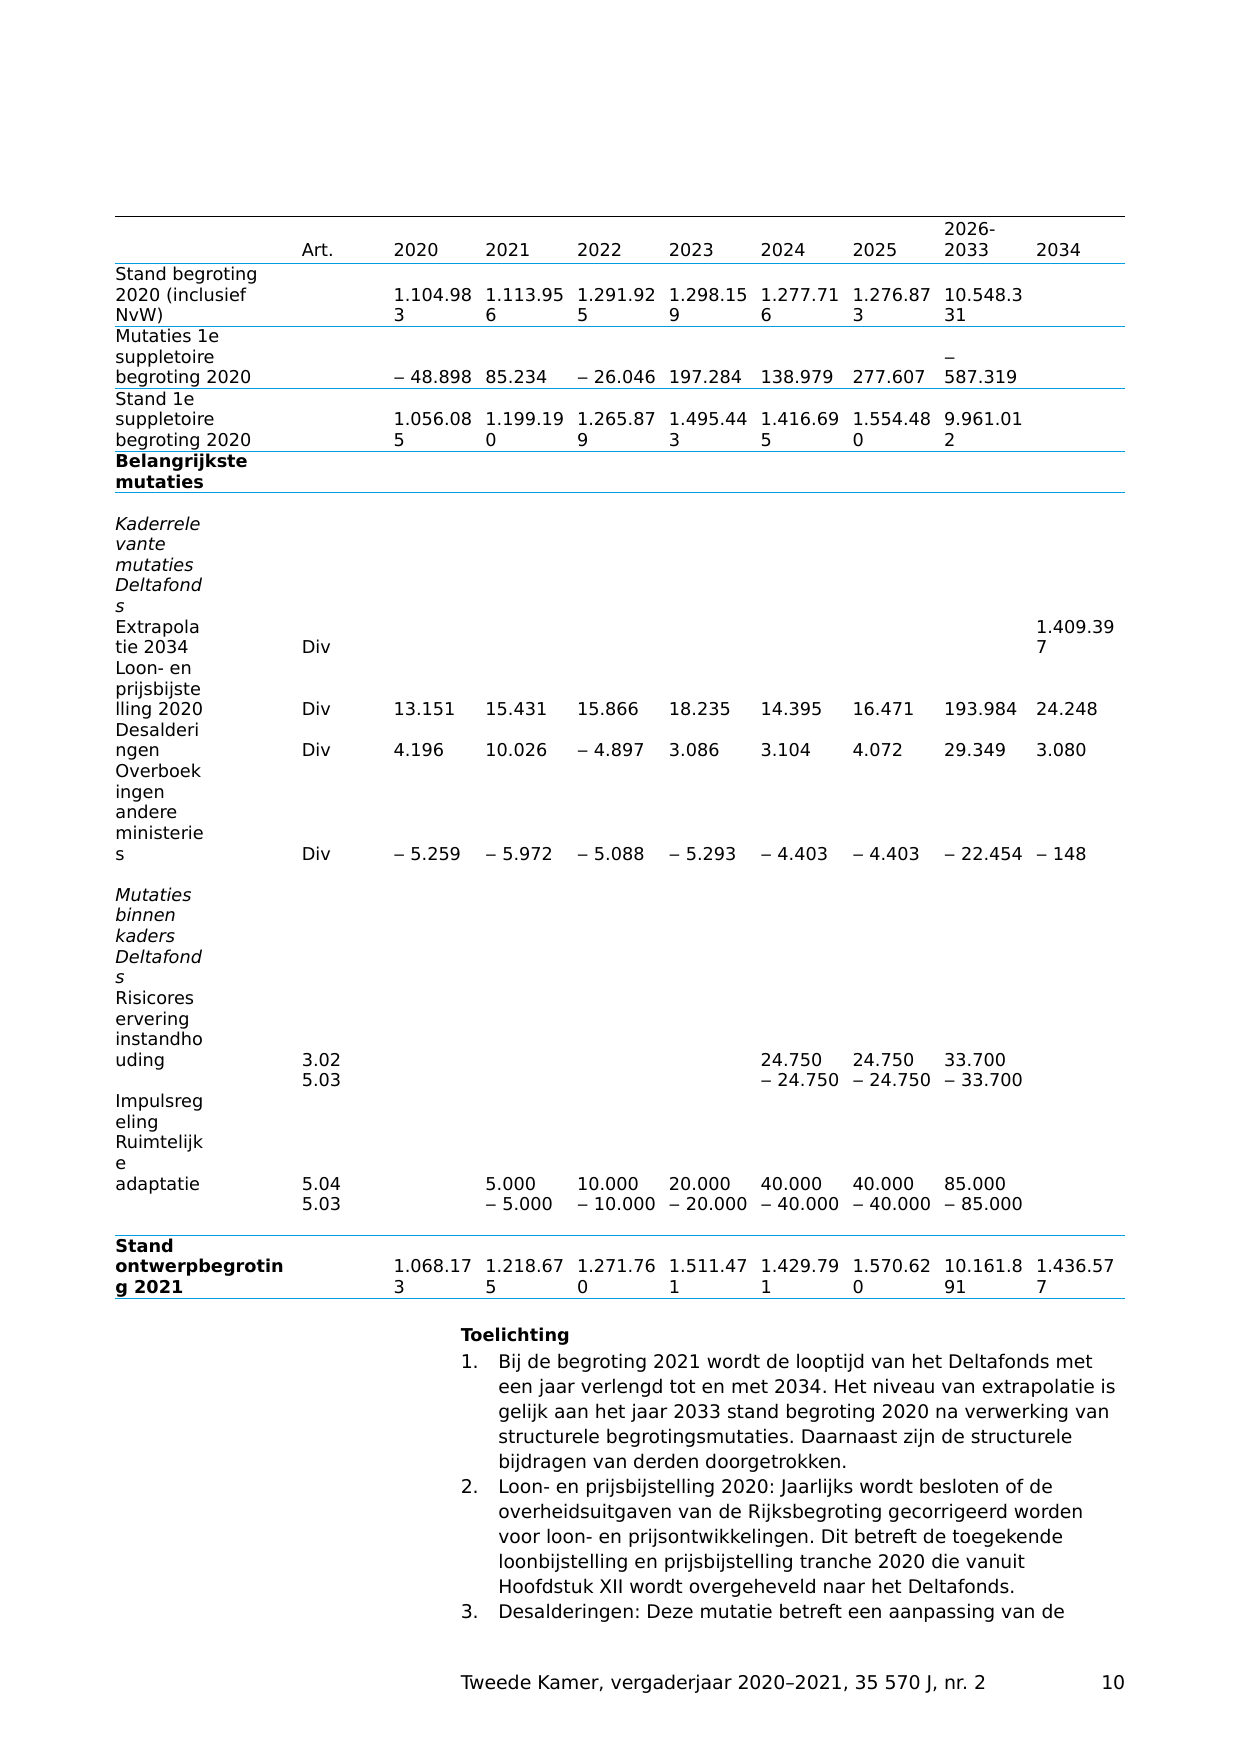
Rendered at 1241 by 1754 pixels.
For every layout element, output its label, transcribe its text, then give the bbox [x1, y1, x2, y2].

table_cell [299, 514, 390, 617]
table_cell ‒ 22.454 [941, 761, 1033, 864]
table_cell 1.068.173 [390, 1236, 482, 1298]
table_cell ‒ 24.750 [758, 1070, 849, 1091]
table_cell [390, 864, 482, 885]
table_cell Div [299, 617, 390, 658]
table_cell [1033, 1194, 1125, 1215]
table_cell [758, 1215, 849, 1235]
table_cell [1033, 1215, 1125, 1235]
table_cell [390, 493, 482, 513]
table_cell [207, 864, 299, 885]
table_cell [1033, 885, 1125, 988]
table_cell 1.277.716 [758, 264, 849, 326]
table_cell [207, 720, 299, 761]
table_cell ‒ 5.088 [574, 761, 666, 864]
table_cell Art. [299, 217, 390, 263]
table_cell 16.471 [849, 658, 941, 720]
table_cell 1.570.620 [849, 1236, 941, 1298]
table_cell [941, 1215, 1033, 1235]
text Toelichting [461, 1323, 1125, 1346]
table_cell [574, 514, 666, 617]
table_cell ‒ 20.000 [666, 1194, 757, 1215]
table_cell Overboekingen andere ministeries [115, 761, 207, 864]
table_cell Loon- en prijsbijstelling 2020 [115, 658, 207, 720]
table_cell [482, 1070, 574, 1091]
table_cell 10.000 [574, 1091, 666, 1194]
table_cell [574, 617, 666, 658]
table_cell 3.104 [758, 720, 849, 761]
table_cell [482, 1215, 574, 1235]
table_cell [758, 864, 849, 885]
table_cell Div [299, 720, 390, 761]
table_cell [390, 452, 482, 492]
table_cell 4.072 [849, 720, 941, 761]
table_cell ‒ 26.046 [574, 327, 666, 388]
table_cell 5.04 [299, 1091, 390, 1194]
table_cell [207, 885, 299, 988]
table_cell [299, 327, 390, 388]
table_cell 40.000 [849, 1091, 941, 1194]
table_cell 3.02 [299, 988, 390, 1070]
table_cell 29.349 [941, 720, 1033, 761]
table_cell [666, 864, 757, 885]
table_cell [666, 885, 757, 988]
table_cell [666, 988, 757, 1070]
table_cell [941, 452, 1033, 492]
table_cell ‒ 5.000 [482, 1194, 574, 1215]
table_cell [299, 864, 390, 885]
table_cell Stand 1e suppletoire begroting 2020 [115, 389, 299, 451]
table_cell 1.291.925 [574, 264, 666, 326]
table_cell ‒ 4.403 [758, 761, 849, 864]
table_cell Extrapolatie 2034 [115, 617, 207, 658]
table_cell [574, 864, 666, 885]
table_cell ‒ 5.293 [666, 761, 757, 864]
table_cell [849, 864, 941, 885]
table_cell 1.265.879 [574, 389, 666, 451]
table_cell [115, 864, 207, 885]
table_cell 1.056.085 [390, 389, 482, 451]
table_cell 1.429.791 [758, 1236, 849, 1298]
table_cell Risicoreservering instandhouding [115, 988, 207, 1070]
table_cell 1.416.695 [758, 389, 849, 451]
table_cell [482, 864, 574, 885]
table_cell 3.086 [666, 720, 757, 761]
table_cell Mutaties 1e suppletoire begroting 2020 [115, 327, 299, 388]
table_cell ‒ 4.897 [574, 720, 666, 761]
table_cell [482, 452, 574, 492]
table_cell 1.495.443 [666, 389, 757, 451]
table_cell [299, 389, 390, 451]
table_cell 10.161.891 [941, 1236, 1033, 1298]
table_cell 1.218.675 [482, 1236, 574, 1298]
table_cell [1033, 1091, 1125, 1194]
table_cell Stand ontwerpbegroting 2021 [115, 1236, 299, 1298]
table_cell [666, 617, 757, 658]
table_cell 1.276.873 [849, 264, 941, 326]
table_cell [1033, 988, 1125, 1070]
table_cell 277.607 [849, 327, 941, 388]
table_cell 2023 [666, 217, 757, 263]
table_cell [574, 493, 666, 513]
table_cell [941, 885, 1033, 988]
table_cell 1.298.159 [666, 264, 757, 326]
table_cell [849, 514, 941, 617]
table_cell ‒ 40.000 [849, 1194, 941, 1215]
table_cell 10.548.331 [941, 264, 1033, 326]
table_cell [482, 617, 574, 658]
table_cell Div [299, 658, 390, 720]
table_cell 1.409.397 [1033, 617, 1125, 658]
table_cell [758, 514, 849, 617]
table_cell 2022 [574, 217, 666, 263]
table_cell ‒ 85.000 [941, 1194, 1033, 1215]
table_cell 10.026 [482, 720, 574, 761]
table_cell [390, 1070, 482, 1091]
table_cell [1033, 864, 1125, 885]
table_cell Belangrijkste mutaties [115, 452, 299, 492]
table_cell 1.104.983 [390, 264, 482, 326]
table_cell ‒ 48.898 [390, 327, 482, 388]
table_cell [758, 885, 849, 988]
table_cell 14.395 [758, 658, 849, 720]
table_cell [207, 514, 299, 617]
table_cell [1033, 264, 1125, 326]
table_cell Desalderingen [115, 720, 207, 761]
table_cell 4.196 [390, 720, 482, 761]
table_cell 3.080 [1033, 720, 1125, 761]
table_cell ‒ 40.000 [758, 1194, 849, 1215]
table_cell [849, 885, 941, 988]
table_cell [207, 1091, 299, 1194]
table_cell 5.000 [482, 1091, 574, 1194]
table_cell 15.866 [574, 658, 666, 720]
table_cell [299, 493, 390, 513]
table_cell [1033, 452, 1125, 492]
table_cell [299, 452, 390, 492]
table_cell ‒ 5.259 [390, 761, 482, 864]
table_cell [390, 1194, 482, 1215]
table_cell [574, 988, 666, 1070]
table_cell [1033, 514, 1125, 617]
table_cell [666, 493, 757, 513]
table_cell 2026-2033 [941, 217, 1033, 263]
list Desalderingen: Deze mutatie betreft een aanpassing van de [461, 1598, 1125, 1623]
table_cell [574, 1070, 666, 1091]
table_cell [482, 988, 574, 1070]
table_cell 24.248 [1033, 658, 1125, 720]
table_cell [1033, 327, 1125, 388]
table_cell 1.271.760 [574, 1236, 666, 1298]
table_cell 2034 [1033, 217, 1125, 263]
table_cell 1.554.480 [849, 389, 941, 451]
table_cell [482, 885, 574, 988]
table_cell 33.700 [941, 988, 1033, 1070]
table_cell [849, 1215, 941, 1235]
table_cell ‒ 5.972 [482, 761, 574, 864]
table_cell [207, 1194, 299, 1215]
table_cell ‒ 33.700 [941, 1070, 1033, 1091]
table_cell 193.984 [941, 658, 1033, 720]
table_cell ‒ 148 [1033, 761, 1125, 864]
table_cell 40.000 [758, 1091, 849, 1194]
table_cell [390, 885, 482, 988]
table_cell [115, 1215, 299, 1235]
table_cell 5.03 [299, 1194, 390, 1215]
table_cell 2025 [849, 217, 941, 263]
table_cell [115, 493, 299, 513]
table_cell [390, 1091, 482, 1194]
table_cell 1.199.190 [482, 389, 574, 451]
table_cell 1.511.471 [666, 1236, 757, 1298]
table_cell 2024 [758, 217, 849, 263]
table_cell 2020 [390, 217, 482, 263]
table_cell ‒ 587.319 [941, 327, 1033, 388]
table_cell [1033, 1070, 1125, 1091]
table_header Tabel 1 Belangrijkste mutaties ontwerpbegroting 2021 (bedragen x € 1.000) [115, 191, 1125, 216]
table_cell [207, 1070, 299, 1091]
table_cell [1033, 493, 1125, 513]
table_cell [299, 1215, 390, 1235]
table_cell [482, 493, 574, 513]
table_cell 13.151 [390, 658, 482, 720]
table_cell 24.750 [849, 988, 941, 1070]
table_cell [574, 1215, 666, 1235]
table_cell Stand begroting 2020 (inclusief NvW) [115, 264, 299, 326]
table_cell Mutaties binnen kaders Deltafonds [115, 885, 207, 988]
table_cell ‒ 24.750 [849, 1070, 941, 1091]
table_cell [482, 514, 574, 617]
table_cell 24.750 [758, 988, 849, 1070]
table_cell [207, 761, 299, 864]
table_cell [115, 1070, 207, 1091]
table_cell [299, 1236, 390, 1298]
table_cell [574, 885, 666, 988]
table_cell 138.979 [758, 327, 849, 388]
table_cell [758, 493, 849, 513]
list Loon- en prijsbijstelling 2020: Jaarlijks wordt besloten of de overheidsuitgaven van de Rijksbegroting gecorrigeerd worden voor loon- en prijsontwikkelingen. Dit betreft de toegekende loonbijstelling en prijsbijstelling tranche 2020 die vanuit Hoofdstuk XII wordt overgeheveld naar het Deltafonds. [461, 1473, 1125, 1598]
table_cell [666, 452, 757, 492]
table_cell ‒ 10.000 [574, 1194, 666, 1215]
table_cell [849, 493, 941, 513]
table_cell [758, 617, 849, 658]
table_cell [666, 1070, 757, 1091]
table_cell ‒ 4.403 [849, 761, 941, 864]
table_cell 2021 [482, 217, 574, 263]
table_cell [207, 658, 299, 720]
table_cell [299, 264, 390, 326]
table_cell [574, 452, 666, 492]
table_cell [115, 1194, 207, 1215]
table_cell [115, 217, 299, 263]
table_cell [1033, 389, 1125, 451]
table_cell 197.284 [666, 327, 757, 388]
table_cell 18.235 [666, 658, 757, 720]
table_cell 85.000 [941, 1091, 1033, 1194]
table_cell 9.961.012 [941, 389, 1033, 451]
table_cell [849, 452, 941, 492]
table_cell 1.113.956 [482, 264, 574, 326]
table_cell Impulsregeling Ruimtelijke adaptatie [115, 1091, 207, 1194]
table_cell [666, 1215, 757, 1235]
table_cell Div [299, 761, 390, 864]
table_cell [758, 452, 849, 492]
table_cell [941, 864, 1033, 885]
table_cell [390, 988, 482, 1070]
table_cell 1.436.577 [1033, 1236, 1125, 1298]
table_cell [207, 617, 299, 658]
table_cell 20.000 [666, 1091, 757, 1194]
table_cell [941, 493, 1033, 513]
table_cell Kaderrelevante mutaties Deltafonds [115, 514, 207, 617]
table_cell 85.234 [482, 327, 574, 388]
table_cell [941, 514, 1033, 617]
table_cell [207, 988, 299, 1070]
list Bij de begroting 2021 wordt de looptijd van het Deltafonds met een jaar verlengd tot en met 2034. Het niveau van extrapolatie is gelijk aan het jaar 2033 stand begroting 2020 na verwerking van structurele begrotingsmutaties. Daarnaast zijn de structurele bijdragen van derden doorgetrokken. [461, 1348, 1125, 1473]
table_cell [390, 514, 482, 617]
table_cell 5.03 [299, 1070, 390, 1091]
table_cell 15.431 [482, 658, 574, 720]
table_cell [666, 514, 757, 617]
table_cell [390, 617, 482, 658]
table_cell [849, 617, 941, 658]
table_cell [390, 1215, 482, 1235]
table_cell [299, 885, 390, 988]
table_cell [941, 617, 1033, 658]
